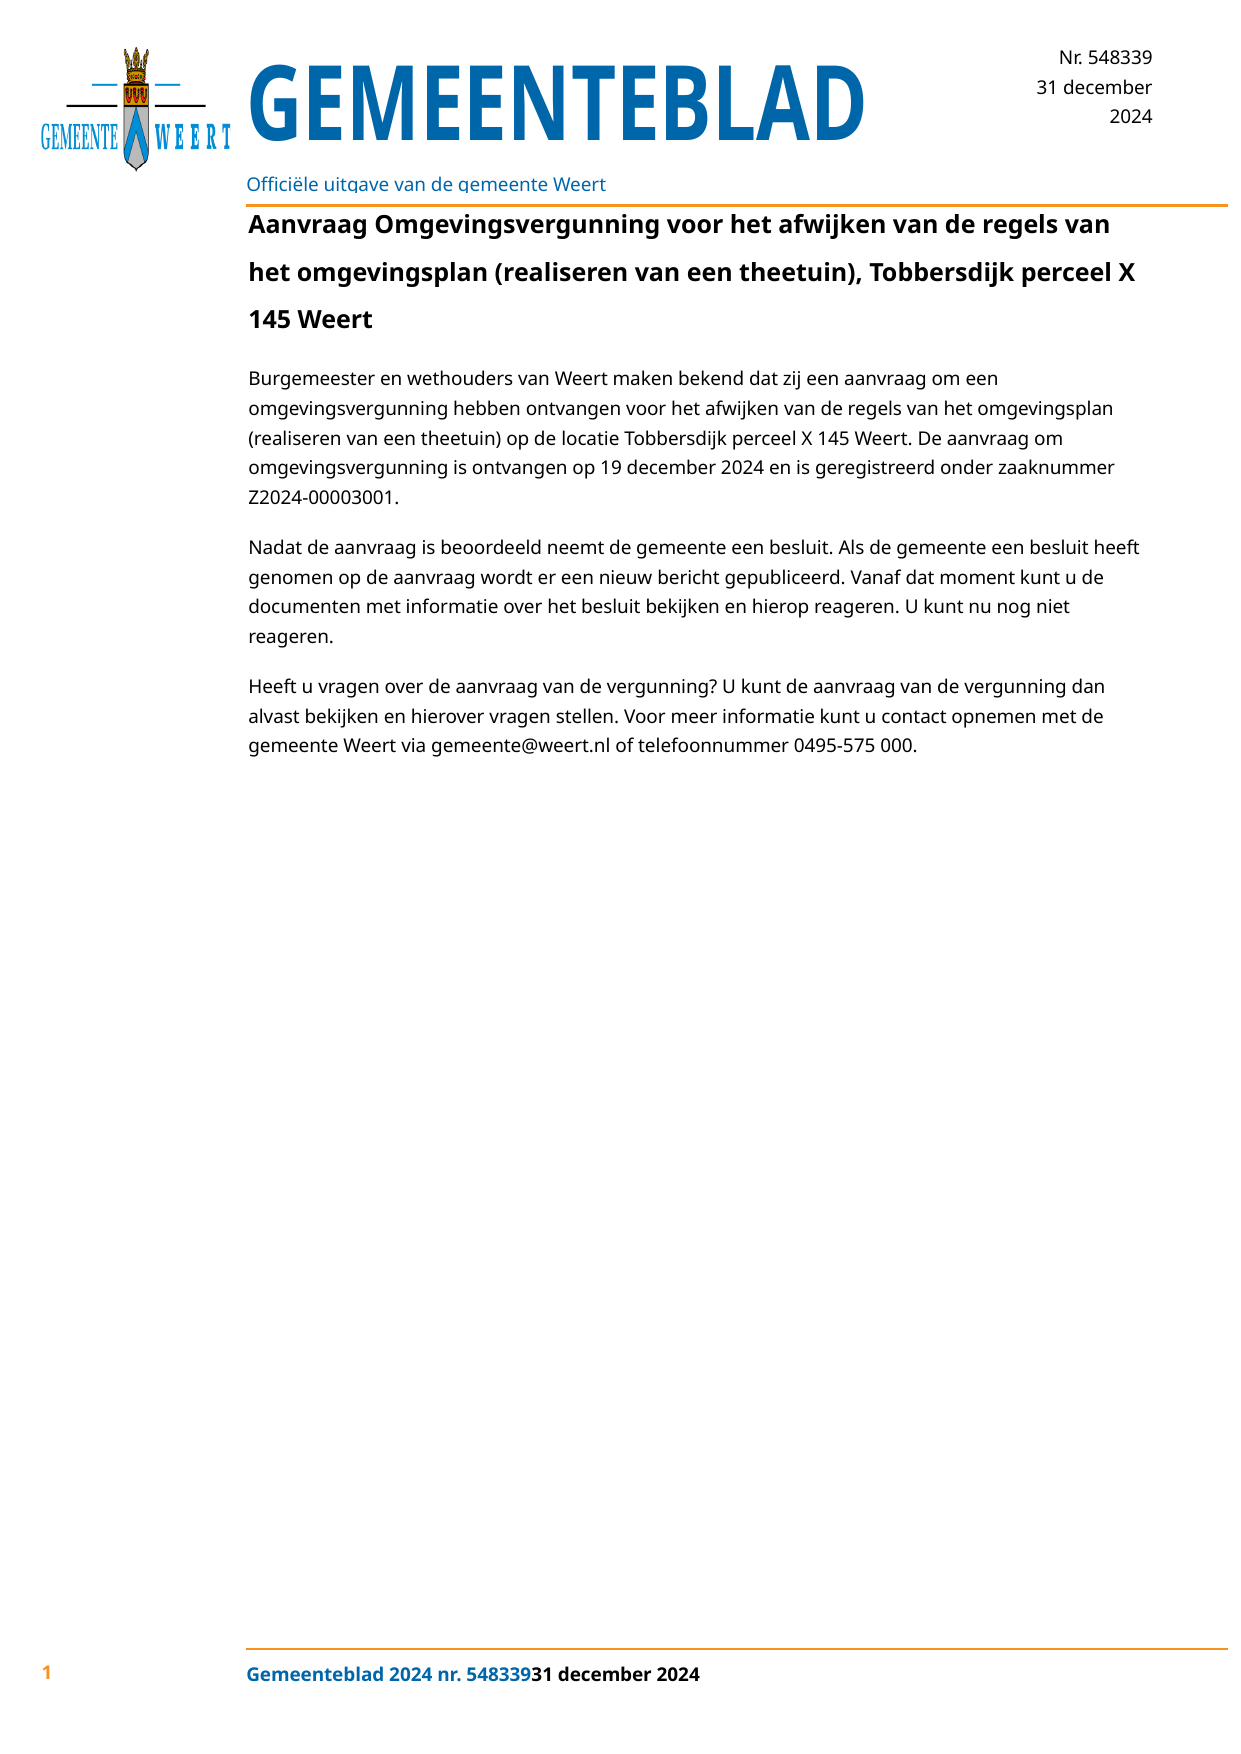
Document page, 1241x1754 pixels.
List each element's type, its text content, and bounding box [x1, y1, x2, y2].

text Aanvraag Omgevingsvergunning voor het afwijken van de regels van het omgevingsplan (realiseren van een theetuin), Tobbersdijk perceel X 145 Weert [248, 207, 1152, 336]
text Heeft u vragen over de aanvraag van de vergunning? U kunt de aanvraag van de vergunning dan alvast bekijken en hierover vragen stellen. Voor meer informatie kunt u contact opnemen met de gemeente Weert via gemeente@weert.nl of telefoonnummer 0495-575 000. [248, 673, 1152, 758]
text Nadat de aanvraag is beoordeeld neemt de gemeente een besluit. Als de gemeente een besluit heeft genomen op de aanvraag wordt er een nieuw bericht gepubliceerd. Vanaf dat moment kunt u de documenten met informatie over het besluit bekijken en hierop reageren. U kunt nu nog niet reageren. [248, 534, 1152, 649]
text Burgemeester en wethouders van Weert maken bekend dat zij een aanvraag om een omgevingsvergunning hebben ontvangen voor het afwijken van de regels van het omgevingsplan (realiseren van een theetuin) op de locatie Tobbersdijk perceel X 145 Weert. De aanvraag om omgevingsvergunning is ontvangen op 19 december 2024 en is geregistreerd onder zaaknummer Z2024-00003001. [248, 366, 1152, 509]
picture [41, 47, 231, 172]
